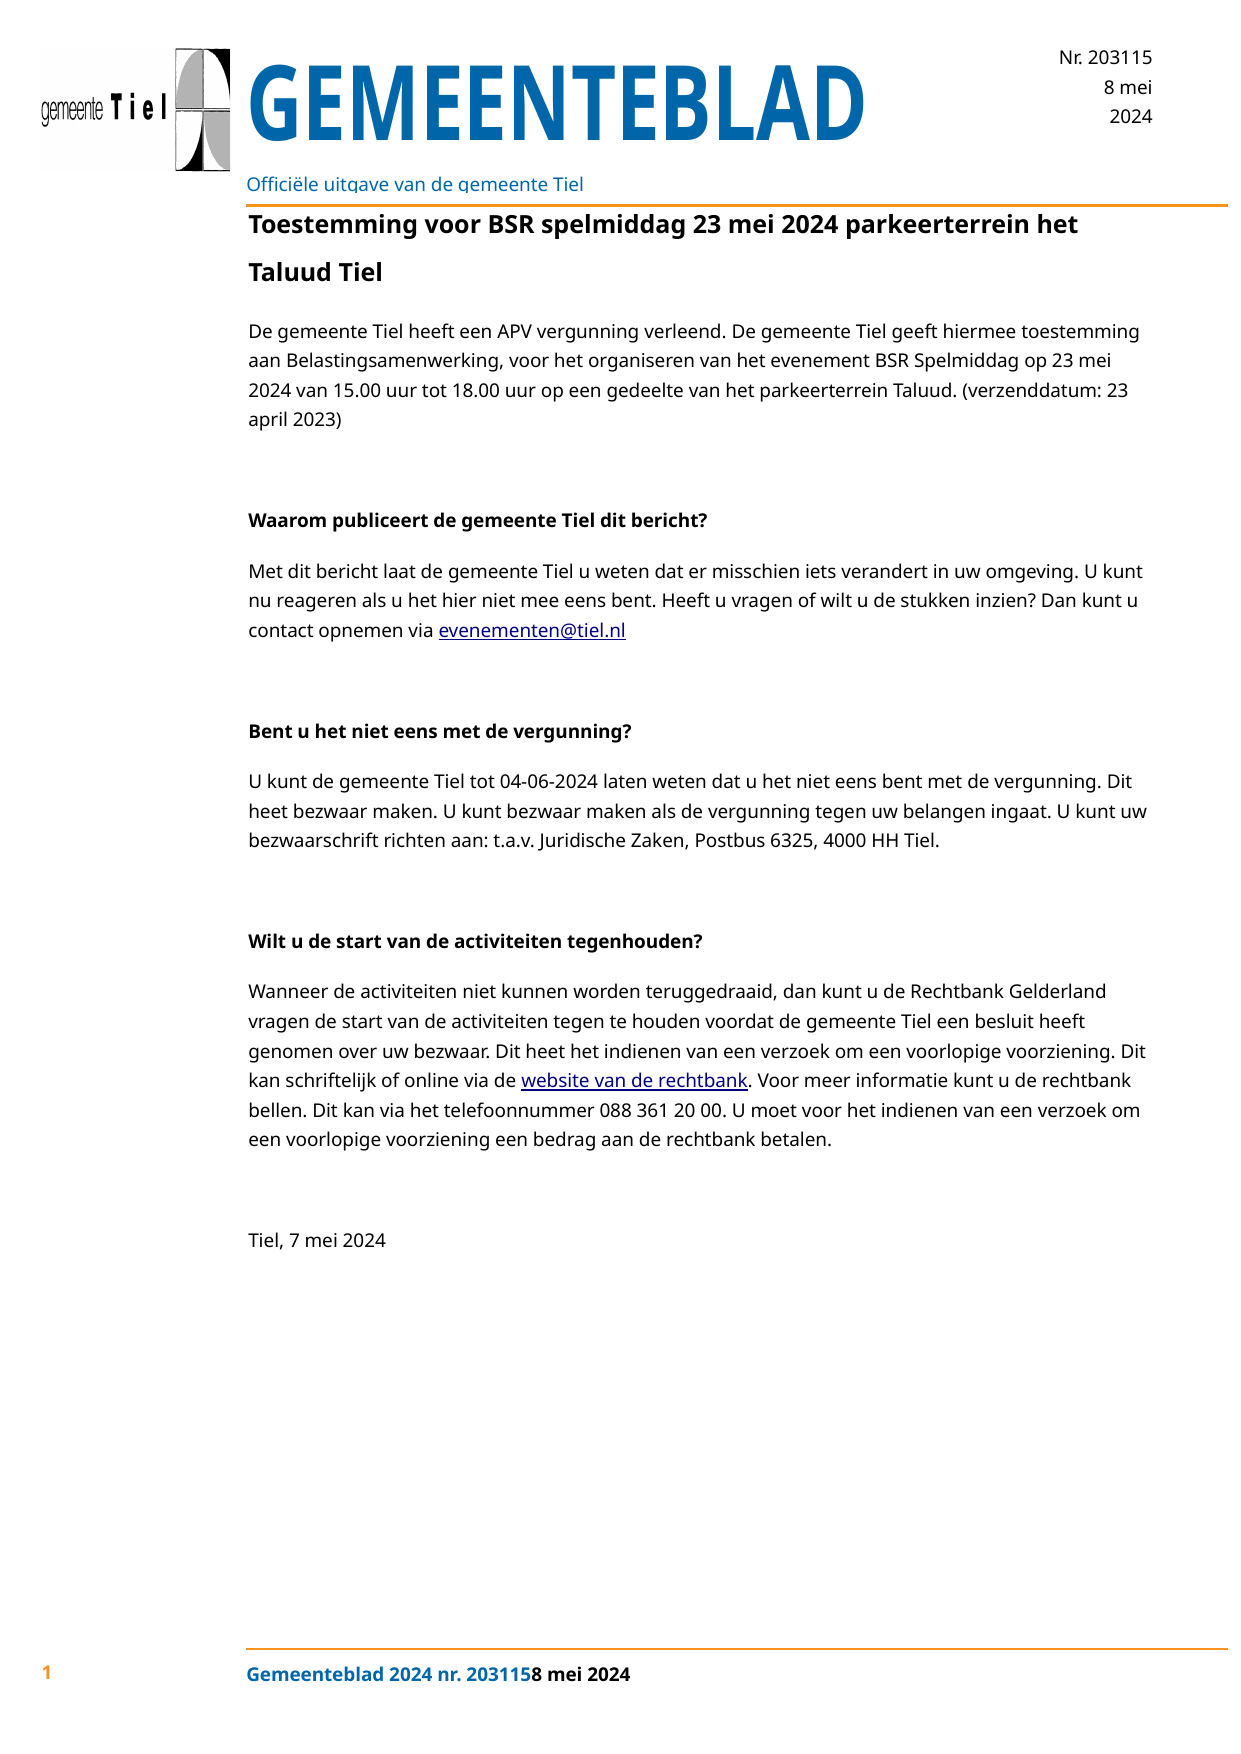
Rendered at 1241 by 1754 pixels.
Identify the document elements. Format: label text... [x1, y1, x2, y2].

text Wilt u de start van de activiteiten tegenhouden? [248, 928, 1152, 954]
text Toestemming voor BSR spelmiddag 23 mei 2024 parkeerterrein het Taluud Tiel [248, 207, 1152, 288]
text Waarom publiceert de gemeente Tiel dit bericht? [248, 507, 1152, 533]
text U kunt de gemeente Tiel tot 04-06-2024 laten weten dat u het niet eens bent met de vergunning. Dit heet bezwaar maken. U kunt bezwaar maken als de vergunning tegen uw belangen ingaat. U kunt uw bezwaarschrift richten aan: t.a.v. Juridische Zaken, Postbus 6325, 4000 HH Tiel. [248, 768, 1152, 853]
text Bent u het niet eens met de vergunning? [248, 718, 1152, 744]
text Met dit bericht laat de gemeente Tiel u weten dat er misschien iets verandert in uw omgeving. U kunt nu reageren als u het hier niet mee eens bent. Heeft u vragen of wilt u de stukken inzien? Dan kunt u contact opnemen via evenementen@tiel.nl [248, 558, 1152, 643]
picture [41, 47, 231, 172]
text De gemeente Tiel heeft een APV vergunning verleend. De gemeente Tiel geeft hiermee toestemming aan Belastingsamenwerking, voor het organiseren van het evenement BSR Spelmiddag op 23 mei 2024 van 15.00 uur tot 18.00 uur op een gedeelte van het parkeerterrein Taluud. (verzenddatum: 23 april 2023) [248, 318, 1152, 432]
text Wanneer de activiteiten niet kunnen worden teruggedraaid, dan kunt u de Rechtbank Gelderland vragen de start van de activiteiten tegen te houden voordat de gemeente Tiel een besluit heeft genomen over uw bezwaar. Dit heet het indienen van een verzoek om een voorlopige voorziening. Dit kan schriftelijk of online via de website van de rechtbank. Voor meer informatie kunt u de rechtbank bellen. Dit kan via het telefoonnummer 088 361 20 00. U moet voor het indienen van een verzoek om een voorlopige voorziening een bedrag aan de rechtbank betalen. [248, 979, 1152, 1152]
text Tiel, 7 mei 2024 [248, 1227, 1152, 1253]
